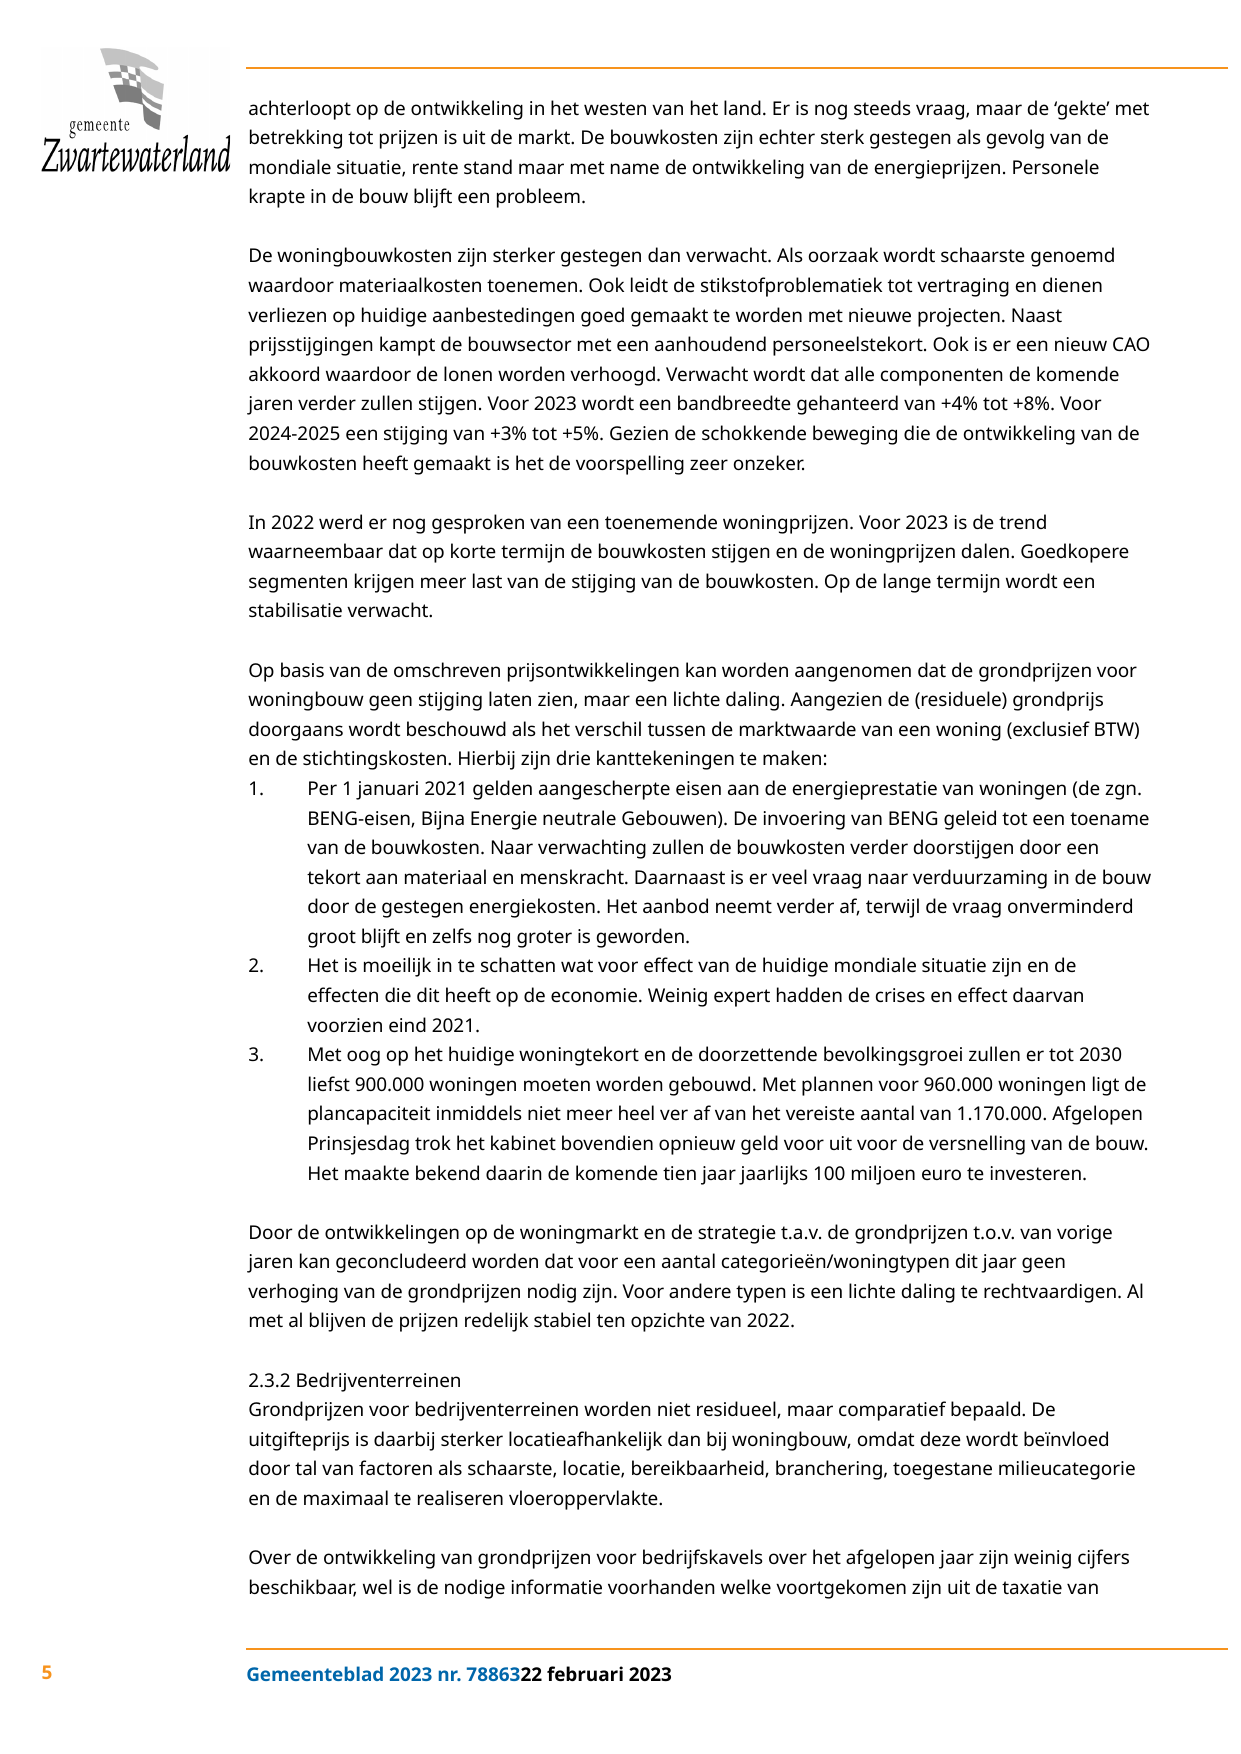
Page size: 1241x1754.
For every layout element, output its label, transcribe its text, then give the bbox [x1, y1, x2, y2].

text Over de ontwikkeling van grondprijzen voor bedrijfskavels over het afgelopen jaar zijn weinig cijfers beschikbaar, wel is de nodige informatie voorhanden welke voortgekomen zijn uit de taxatie van [248, 1544, 1152, 1600]
text achterloopt op de ontwikkeling in het westen van het land. Er is nog steeds vraag, maar de ‘gekte’ met betrekking tot prijzen is uit de markt. De bouwkosten zijn echter sterk gestegen als gevolg van de mondiale situatie, rente stand maar met name de ontwikkeling van de energieprijzen. Personele krapte in de bouw blijft een probleem. [248, 95, 1152, 209]
text In 2022 werd er nog gesproken van een toenemende woningprijzen. Voor 2023 is de trend waarneembaar dat op korte termijn de bouwkosten stijgen en de woningprijzen dalen. Goedkopere segmenten krijgen meer last van de stijging van de bouwkosten. Op de lange termijn wordt een stabilisatie verwacht. [248, 509, 1152, 623]
text Grondprijzen voor bedrijventerreinen worden niet residueel, maar comparatief bepaald. De uitgifteprijs is daarbij sterker locatieafhankelijk dan bij woningbouw, omdat deze wordt beïnvloed door tal van factoren als schaarste, locatie, bereikbaarheid, branchering, toegestane milieucategorie en de maximaal te realiseren vloeroppervlakte. [248, 1396, 1152, 1511]
text 2.3.2 Bedrijventerreinen [248, 1367, 1152, 1393]
text Door de ontwikkelingen op de woningmarkt en de strategie t.a.v. de grondprijzen t.o.v. van vorige jaren kan geconcludeerd worden dat voor een aantal categorieën/woningtypen dit jaar geen verhoging van de grondprijzen nodig zijn. Voor andere typen is een lichte daling te rechtvaardigen. Al met al blijven de prijzen redelijk stabiel ten opzichte van 2022. [248, 1219, 1152, 1333]
list Met oog op het huidige woningtekort en de doorzettende bevolkingsgroei zullen er tot 2030 liefst 900.000 woningen moeten worden gebouwd. Met plannen voor 960.000 woningen ligt de plancapaciteit inmiddels niet meer heel ver af van het vereiste aantal van 1.170.000. Afgelopen Prinsjesdag trok het kabinet bovendien opnieuw geld voor uit voor de versnelling van de bouw. Het maakte bekend daarin de komende tien jaar jaarlijks 100 miljoen euro te investeren. [248, 1041, 1152, 1186]
text Op basis van de omschreven prijsontwikkelingen kan worden aangenomen dat de grondprijzen voor woningbouw geen stijging laten zien, maar een lichte daling. Aangezien de (residuele) grondprijs doorgaans wordt beschouwd als het verschil tussen de marktwaarde van een woning (exclusief BTW) en de stichtingskosten. Hierbij zijn drie kanttekeningen te maken: [248, 657, 1152, 771]
list Per 1 januari 2021 gelden aangescherpte eisen aan de energieprestatie van woningen (de zgn. BENG-eisen, Bijna Energie neutrale Gebouwen). De invoering van BENG geleid tot een toename van de bouwkosten. Naar verwachting zullen de bouwkosten verder doorstijgen door een tekort aan materiaal en menskracht. Daarnaast is er veel vraag naar verduurzaming in de bouw door de gestegen energiekosten. Het aanbod neemt verder af, terwijl de vraag onverminderd groot blijft en zelfs nog groter is geworden. [248, 775, 1152, 949]
text De woningbouwkosten zijn sterker gestegen dan verwacht. Als oorzaak wordt schaarste genoemd waardoor materiaalkosten toenemen. Ook leidt de stikstofproblematiek tot vertraging en dienen verliezen op huidige aanbestedingen goed gemaakt te worden met nieuwe projecten. Naast prijsstijgingen kampt de bouwsector met een aanhoudend personeelstekort. Ook is er een nieuw CAO akkoord waardoor de lonen worden verhoogd. Verwacht wordt dat alle componenten de komende jaren verder zullen stijgen. Voor 2023 wordt een bandbreedte gehanteerd van +4% tot +8%. Voor 2024-2025 een stijging van +3% tot +5%. Gezien de schokkende beweging die de ontwikkeling van de bouwkosten heeft gemaakt is het de voorspelling zeer onzeker. [248, 243, 1152, 476]
picture [41, 47, 231, 172]
list Het is moeilijk in te schatten wat voor effect van de huidige mondiale situatie zijn en de effecten die dit heeft op de economie. Weinig expert hadden de crises en effect daarvan voorzien eind 2021. [248, 953, 1152, 1038]
